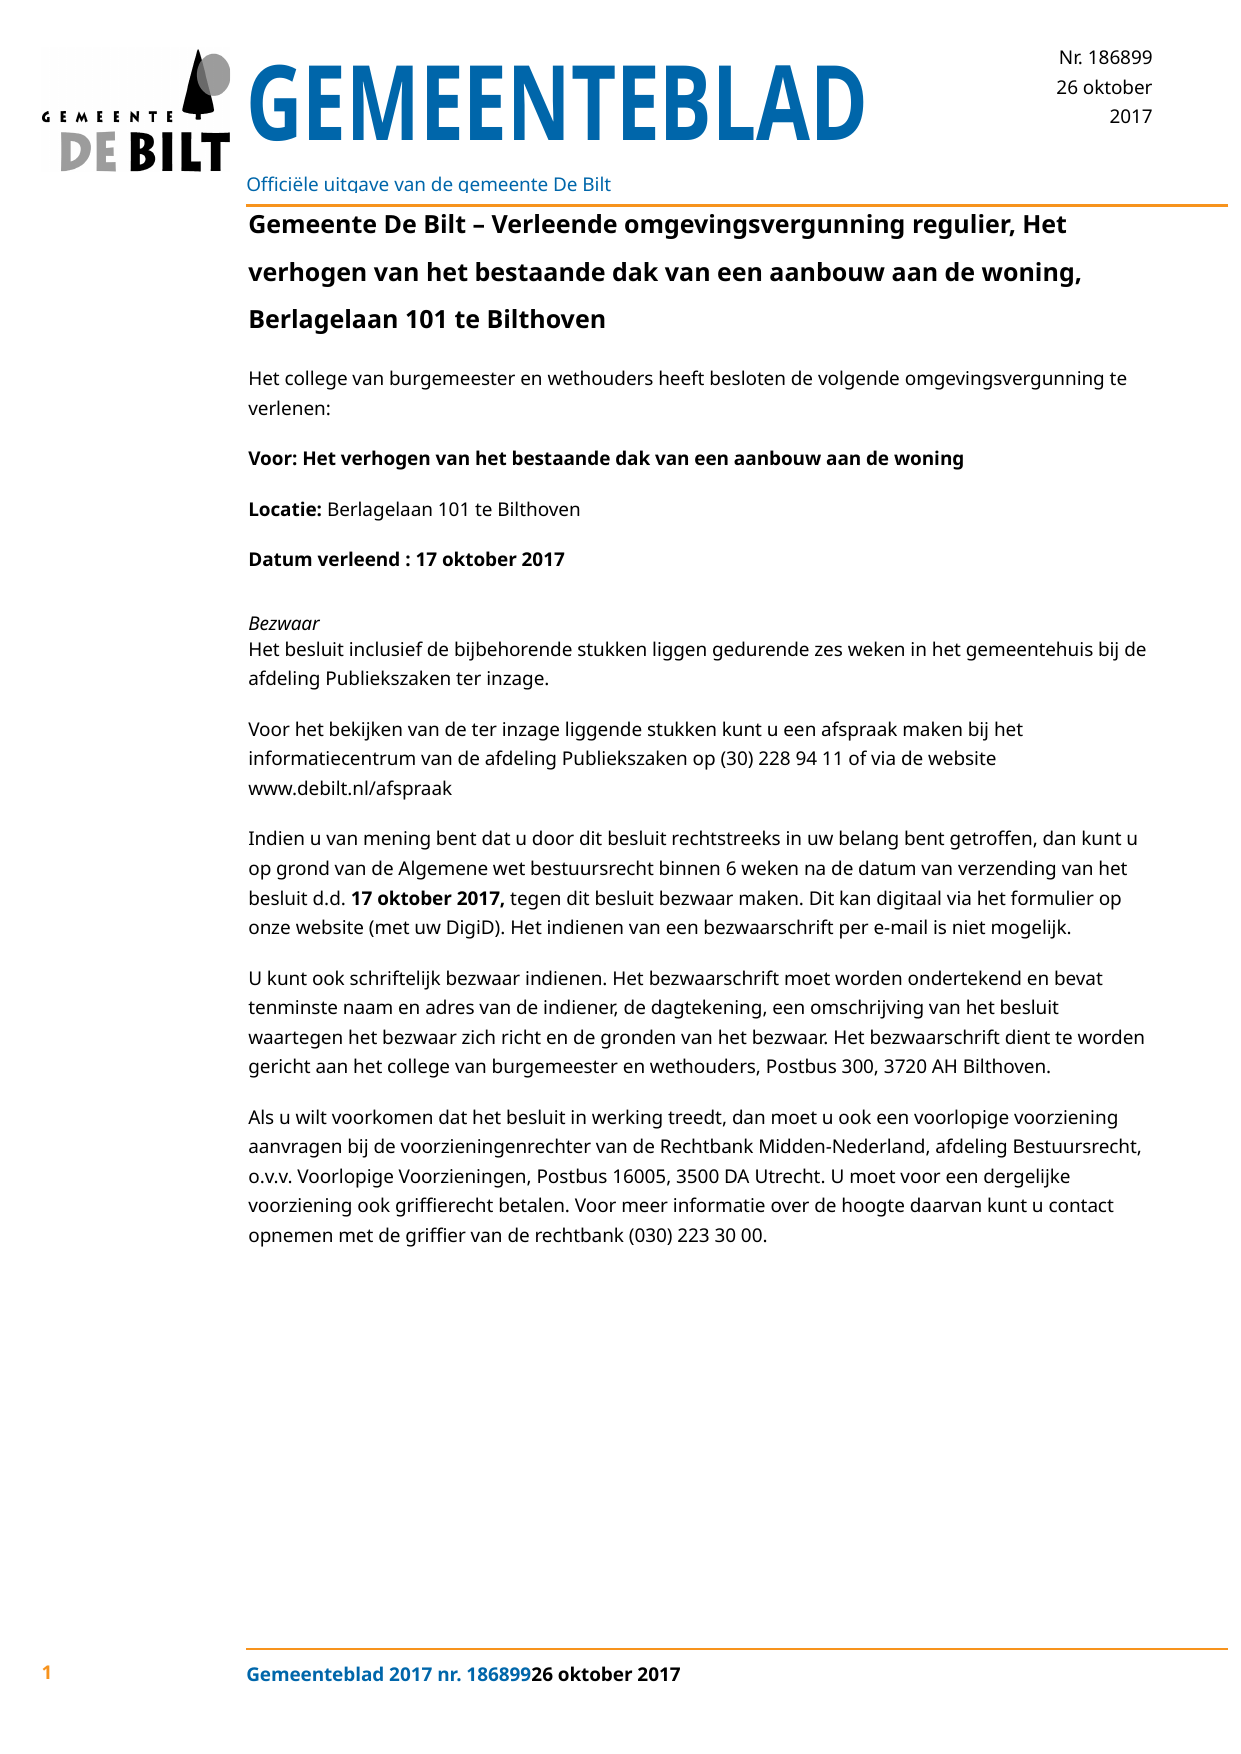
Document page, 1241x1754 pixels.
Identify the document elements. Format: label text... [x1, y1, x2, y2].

text Voor het bekijken van de ter inzage liggende stukken kunt u een afspraak maken bij het informatiecentrum van de afdeling Publiekszaken op (30) 228 94 11 of via de website www.debilt.nl/afspraak [248, 716, 1152, 801]
text Als u wilt voorkomen dat het besluit in werking treedt, dan moet u ook een voorlopige voorziening aanvragen bij de voorzieningenrechter van de Rechtbank Midden-Nederland, afdeling Bestuursrecht, o.v.v. Voorlopige Voorzieningen, Postbus 16005, 3500 DA Utrecht. U moet voor een dergelijke voorziening ook griffierecht betalen. Voor meer informatie over de hoogte daarvan kunt u contact opnemen met de griffier van de rechtbank (030) 223 30 00. [248, 1104, 1152, 1248]
text Het college van burgemeester en wethouders heeft besloten de volgende omgevingsvergunning te verlenen: [248, 366, 1152, 421]
text Voor: Het verhogen van het bestaande dak van een aanbouw aan de woning [248, 446, 1152, 471]
text U kunt ook schriftelijk bezwaar indienen. Het bezwaarschrift moet worden ondertekend en bevat tenminste naam en adres van de indiener, de dagtekening, een omschrijving van het besluit waartegen het bezwaar zich richt en de gronden van het bezwaar. Het bezwaarschrift dient te worden gericht aan het college van burgemeester en wethouders, Postbus 300, 3720 AH Bilthoven. [248, 965, 1152, 1079]
text Datum verleend : 17 oktober 2017 [248, 546, 1152, 572]
picture [41, 47, 231, 172]
text Het besluit inclusief de bijbehorende stukken liggen gedurende zes weken in het gemeentehuis bij de afdeling Publiekszaken ter inzage. [248, 636, 1152, 691]
text Indien u van mening bent dat u door dit besluit rechtstreeks in uw belang bent getroffen, dan kunt u op grond van de Algemene wet bestuursrecht binnen 6 weken na de datum van verzending van het besluit d.d. 17 oktober 2017, tegen dit besluit bezwaar maken. Dit kan digitaal via het formulier op onze website (met uw DigiD). Het indienen van een bezwaarschrift per e-mail is niet mogelijk. [248, 826, 1152, 940]
text Bezwaar [248, 610, 1152, 636]
text Gemeente De Bilt – Verleende omgevingsvergunning regulier, Het verhogen van het bestaande dak van een aanbouw aan de woning, Berlagelaan 101 te Bilthoven [248, 207, 1152, 336]
text Locatie: Berlagelaan 101 te Bilthoven [248, 496, 1152, 522]
